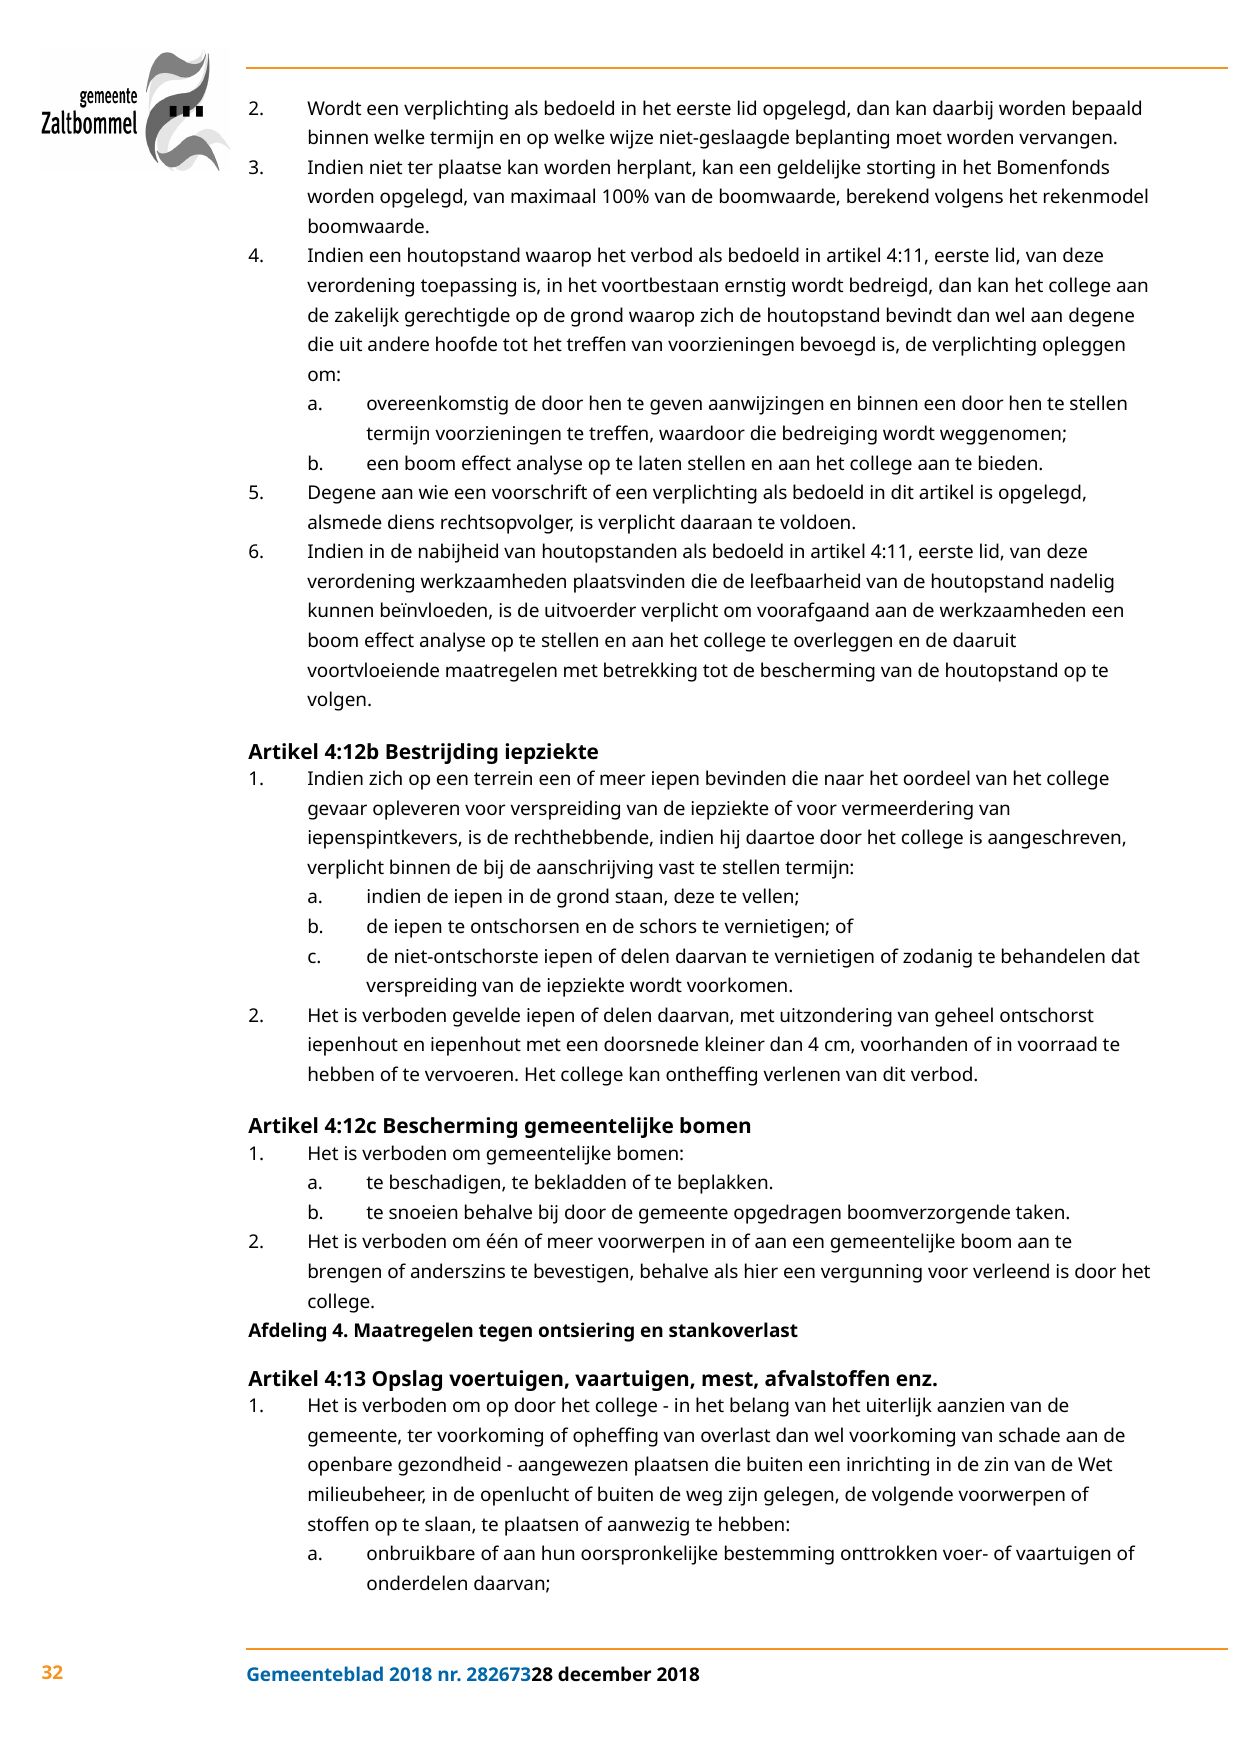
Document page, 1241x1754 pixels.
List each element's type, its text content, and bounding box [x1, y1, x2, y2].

list een boom effect analyse op te laten stellen en aan het college aan te bieden. [307, 450, 1152, 476]
list Degene aan wie een voorschrift of een verplichting als bedoeld in dit artikel is opgelegd, alsmede diens rechtsopvolger, is verplicht daaraan te voldoen. [248, 479, 1152, 535]
list onbruikbare of aan hun oorspronkelijke bestemming onttrokken voer- of vaartuigen of onderdelen daarvan; [307, 1540, 1152, 1596]
list overeenkomstig de door hen te geven aanwijzingen en binnen een door hen te stellen termijn voorzieningen te treffen, waardoor die bedreiging wordt weggenomen; [307, 391, 1152, 446]
list Het is verboden om één of meer voorwerpen in of aan een gemeentelijke boom aan te brengen of anderszins te bevestigen, behalve als hier een vergunning voor verleend is door het college. [248, 1229, 1152, 1314]
text Afdeling 4. Maatregelen tegen ontsiering en stankoverlast [248, 1317, 1152, 1343]
list Indien een houtopstand waarop het verbod als bedoeld in artikel 4:11, eerste lid, van deze verordening toepassing is, in het voortbestaan ernstig wordt bedreigd, dan kan het college aan de zakelijk gerechtigde op de grond waarop zich de houtopstand bevindt dan wel aan degene die uit andere hoofde tot het treffen van voorzieningen bevoegd is, de verplichting opleggen om: [248, 243, 1152, 387]
list te snoeien behalve bij door de gemeente opgedragen boomverzorgende taken. [307, 1199, 1152, 1225]
text Artikel 4:13 Opslag voertuigen, vaartuigen, mest, afvalstoffen enz. [248, 1364, 1152, 1392]
list te beschadigen, te bekladden of te beplakken. [307, 1169, 1152, 1195]
list de iepen te ontschorsen en de schors te vernietigen; of [307, 913, 1152, 939]
list de niet-ontschorste iepen of delen daarvan te vernietigen of zodanig te behandelen dat verspreiding van de iepziekte wordt voorkomen. [307, 943, 1152, 998]
list Indien in de nabijheid van houtopstanden als bedoeld in artikel 4:11, eerste lid, van deze verordening werkzaamheden plaatsvinden die de leefbaarheid van de houtopstand nadelig kunnen beïnvloeden, is de uitvoerder verplicht om voorafgaand aan de werkzaamheden een boom effect analyse op te stellen en aan het college te overleggen en de daaruit voortvloeiende maatregelen met betrekking tot de bescherming van de houtopstand op te volgen. [248, 538, 1152, 712]
list Indien niet ter plaatse kan worden herplant, kan een geldelijke storting in het Bomenfonds worden opgelegd, van maximaal 100% van de boomwaarde, berekend volgens het rekenmodel boomwaarde. [248, 154, 1152, 239]
list Wordt een verplichting als bedoeld in het eerste lid opgelegd, dan kan daarbij worden bepaald binnen welke termijn en op welke wijze niet-geslaagde beplanting moet worden vervangen. [248, 95, 1152, 150]
picture [41, 47, 231, 172]
text Artikel 4:12b Bestrijding iepziekte [248, 737, 1152, 765]
list Indien zich op een terrein een of meer iepen bevinden die naar het oordeel van het college gevaar opleveren voor verspreiding van de iepziekte of voor vermeerdering van iepenspintkevers, is de rechthebbende, indien hij daartoe door het college is aangeschreven, verplicht binnen de bij de aanschrijving vast te stellen termijn: [248, 765, 1152, 880]
list Het is verboden om gemeentelijke bomen: [248, 1140, 1152, 1166]
text Artikel 4:12c Bescherming gemeentelijke bomen [248, 1112, 1152, 1140]
list Het is verboden om op door het college - in het belang van het uiterlijk aanzien van de gemeente, ter voorkoming of opheffing van overlast dan wel voorkoming van schade aan de openbare gezondheid - aangewezen plaatsen die buiten een inrichting in de zin van de Wet milieubeheer, in de openlucht of buiten de weg zijn gelegen, de volgende voorwerpen of stoffen op te slaan, te plaatsen of aanwezig te hebben: [248, 1392, 1152, 1537]
list indien de iepen in de grond staan, deze te vellen; [307, 884, 1152, 909]
list Het is verboden gevelde iepen of delen daarvan, met uitzondering van geheel ontschorst iepenhout en iepenhout met een doorsnede kleiner dan 4 cm, voorhanden of in voorraad te hebben of te vervoeren. Het college kan ontheffing verlenen van dit verbod. [248, 1002, 1152, 1087]
